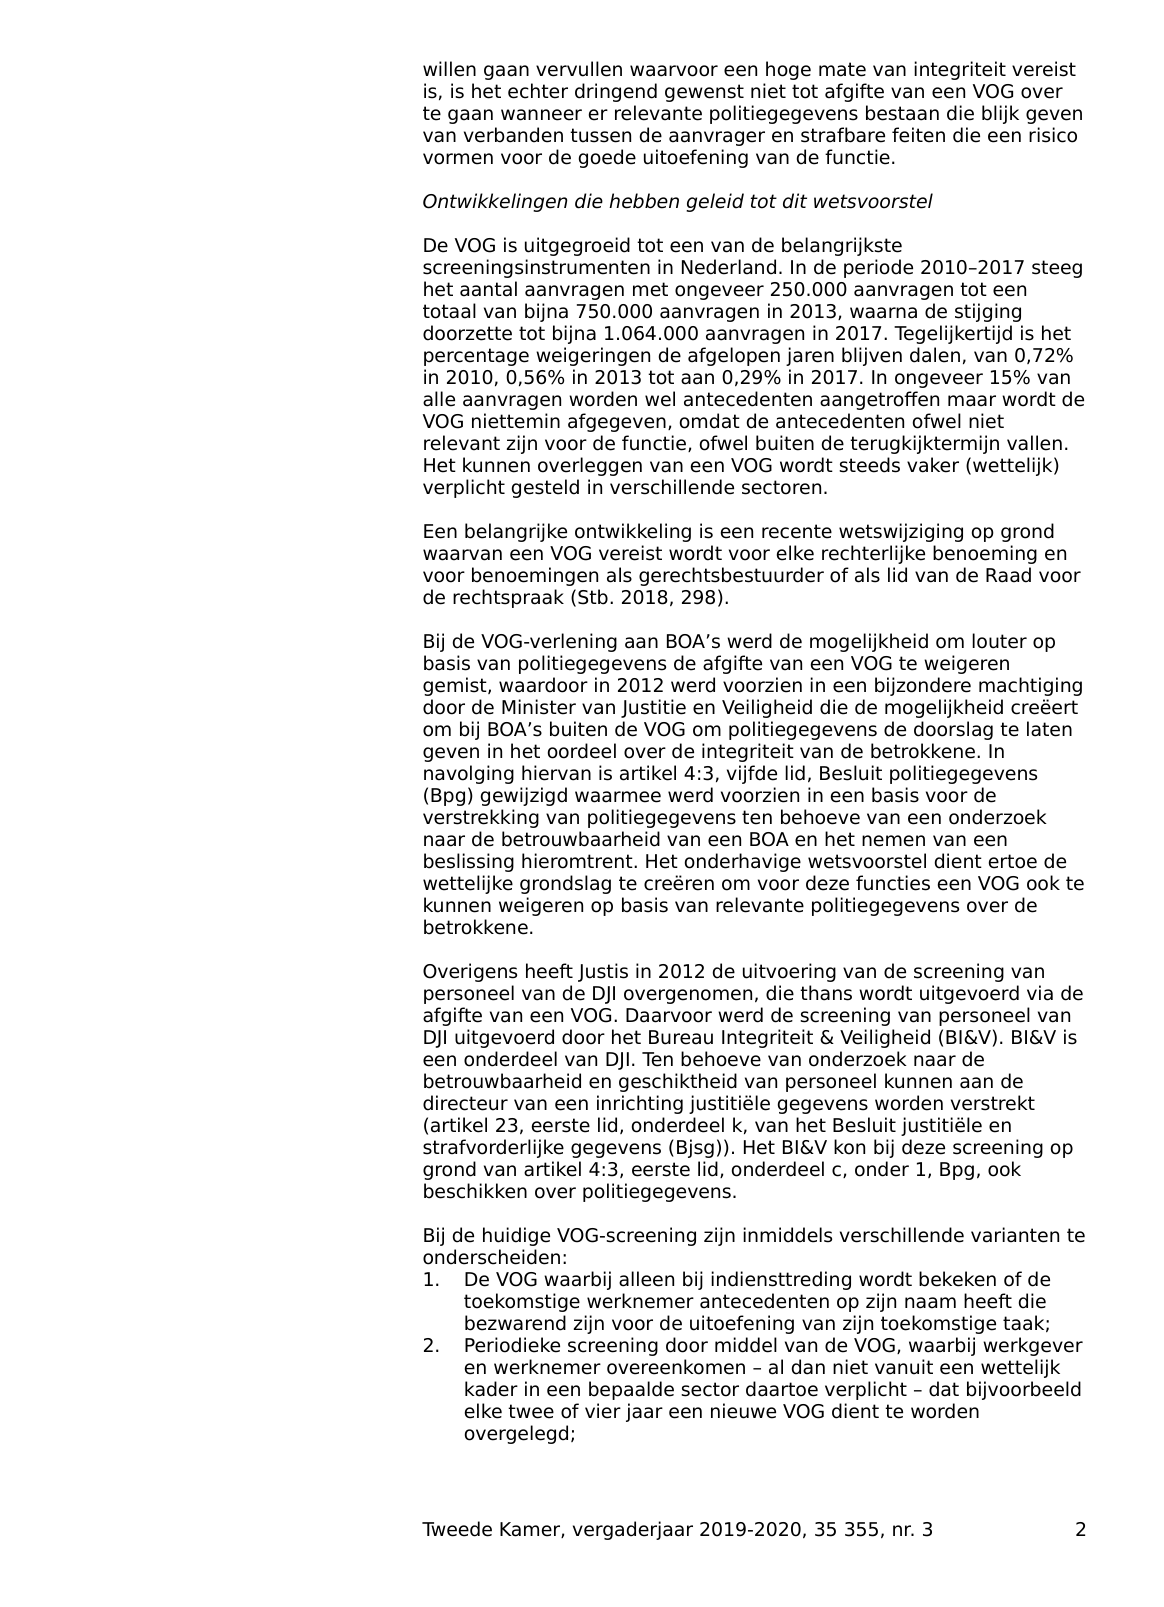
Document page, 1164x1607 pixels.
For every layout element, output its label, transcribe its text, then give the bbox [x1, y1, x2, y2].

text 2. Periodieke screening door middel van de VOG, waarbij werkgever en werknemer overeenkomen – al dan niet vanuit een wettelijk kader in een bepaalde sector daartoe verplicht – dat bijvoorbeeld elke twee of vier jaar een nieuwe VOG dient te worden overgelegd; [422, 1335, 1087, 1445]
text Bij de VOG-verlening aan BOA’s werd de mogelijkheid om louter op basis van politiegegevens de afgifte van een VOG te weigeren gemist, waardoor in 2012 werd voorzien in een bijzondere machtiging door de Minister van Justitie en Veiligheid die de mogelijkheid creëert om bij BOA’s buiten de VOG om politiegegevens de doorslag te laten geven in het oordeel over de integriteit van de betrokkene. In navolging hiervan is artikel 4:3, vijfde lid, Besluit politiegegevens (Bpg) gewijzigd waarmee werd voorzien in een basis voor de verstrekking van politiegegevens ten behoeve van een onderzoek naar de betrouwbaarheid van een BOA en het nemen van een beslissing hieromtrent. Het onderhavige wetsvoorstel dient ertoe de wettelijke grondslag te creëren om voor deze functies een VOG ook te kunnen weigeren op basis van relevante politiegegevens over de betrokkene. [422, 631, 1087, 939]
text De VOG is uitgegroeid tot een van de belangrijkste screeningsinstrumenten in Nederland. In de periode 2010–2017 steeg het aantal aanvragen met ongeveer 250.000 aanvragen tot een totaal van bijna 750.000 aanvragen in 2013, waarna de stijging doorzette tot bijna 1.064.000 aanvragen in 2017. Tegelijkertijd is het percentage weigeringen de afgelopen jaren blijven dalen, van 0,72% in 2010, 0,56% in 2013 tot aan 0,29% in 2017. In ongeveer 15% van alle aanvragen worden wel antecedenten aangetroffen maar wordt de VOG niettemin afgegeven, omdat de antecedenten ofwel niet relevant zijn voor de functie, ofwel buiten de terugkijktermijn vallen. Het kunnen overleggen van een VOG wordt steeds vaker (wettelijk) verplicht gesteld in verschillende sectoren. [422, 235, 1087, 499]
subtitle Ontwikkelingen die hebben geleid tot dit wetsvoorstel [422, 191, 1087, 213]
text willen gaan vervullen waarvoor een hoge mate van integriteit vereist is, is het echter dringend gewenst niet tot afgifte van een VOG over te gaan wanneer er relevante politiegegevens bestaan die blijk geven van verbanden tussen de aanvrager en strafbare feiten die een risico vormen voor de goede uitoefening van de functie. [422, 59, 1087, 169]
text Overigens heeft Justis in 2012 de uitvoering van de screening van personeel van de DJI overgenomen, die thans wordt uitgevoerd via de afgifte van een VOG. Daarvoor werd de screening van personeel van DJI uitgevoerd door het Bureau Integriteit & Veiligheid (BI&V). BI&V is een onderdeel van DJI. Ten behoeve van onderzoek naar de betrouwbaarheid en geschiktheid van personeel kunnen aan de directeur van een inrichting justitiële gegevens worden verstrekt (artikel 23, eerste lid, onderdeel k, van het Besluit justitiële en strafvorderlijke gegevens (Bjsg)). Het BI&V kon bij deze screening op grond van artikel 4:3, eerste lid, onderdeel c, onder 1, Bpg, ook beschikken over politiegegevens. [422, 961, 1087, 1203]
text Bij de huidige VOG-screening zijn inmiddels verschillende varianten te onderscheiden: [422, 1225, 1087, 1269]
text 1. De VOG waarbij alleen bij indiensttreding wordt bekeken of de toekomstige werknemer antecedenten op zijn naam heeft die bezwarend zijn voor de uitoefening van zijn toekomstige taak; [422, 1269, 1087, 1335]
text Een belangrijke ontwikkeling is een recente wetswijziging op grond waarvan een VOG vereist wordt voor elke rechterlijke benoeming en voor benoemingen als gerechtsbestuurder of als lid van de Raad voor de rechtspraak (Stb. 2018, 298). [422, 521, 1087, 609]
